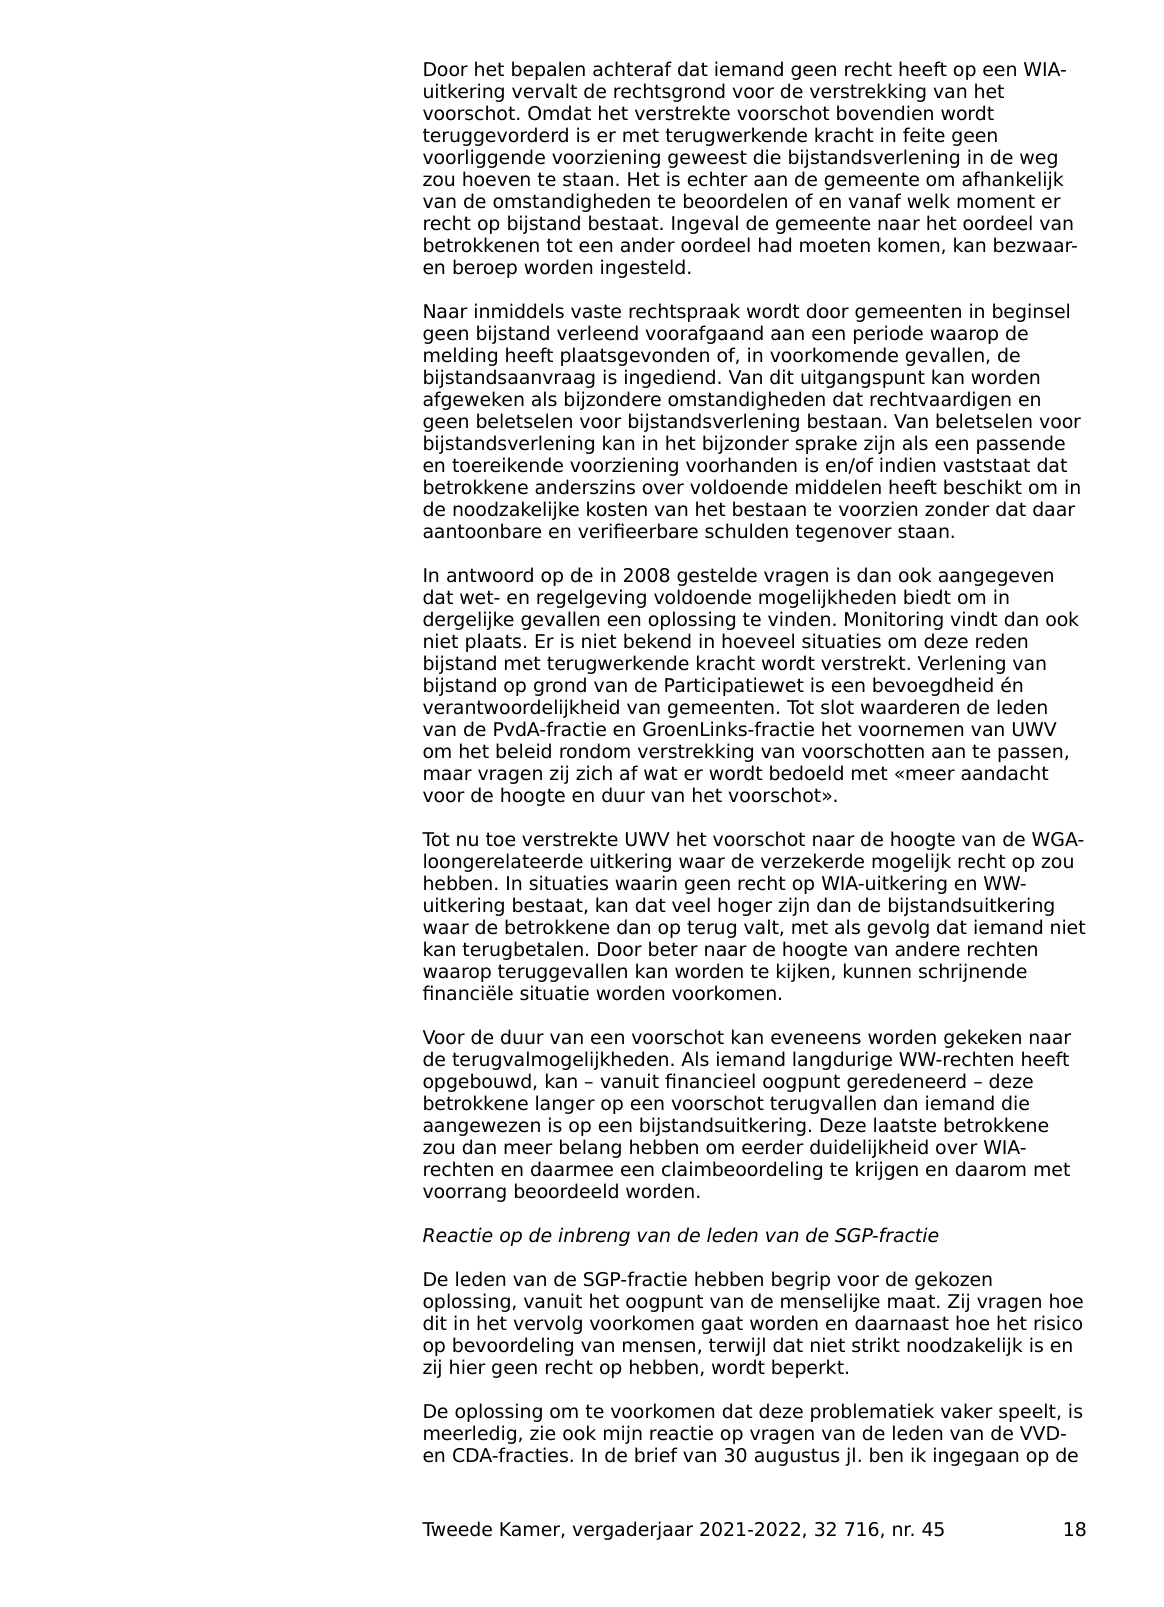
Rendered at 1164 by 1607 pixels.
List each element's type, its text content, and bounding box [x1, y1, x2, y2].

text Naar inmiddels vaste rechtspraak wordt door gemeenten in beginsel geen bijstand verleend voorafgaand aan een periode waarop de melding heeft plaatsgevonden of, in voorkomende gevallen, de bijstandsaanvraag is ingediend. Van dit uitgangspunt kan worden afgeweken als bijzondere omstandigheden dat rechtvaardigen en geen beletselen voor bijstandsverlening bestaan. Van beletselen voor bijstandsverlening kan in het bijzonder sprake zijn als een passende en toereikende voorziening voorhanden is en/of indien vaststaat dat betrokkene anderszins over voldoende middelen heeft beschikt om in de noodzakelijke kosten van het bestaan te voorzien zonder dat daar aantoonbare en verifieerbare schulden tegenover staan. [422, 301, 1087, 543]
text Voor de duur van een voorschot kan eveneens worden gekeken naar de terugvalmogelijkheden. Als iemand langdurige WW-rechten heeft opgebouwd, kan – vanuit financieel oogpunt geredeneerd – deze betrokkene langer op een voorschot terugvallen dan iemand die aangewezen is op een bijstandsuitkering. Deze laatste betrokkene zou dan meer belang hebben om eerder duidelijkheid over WIA-rechten en daarmee een claimbeoordeling te krijgen en daarom met voorrang beoordeeld worden. [422, 1027, 1087, 1203]
text De leden van de SGP-fractie hebben begrip voor de gekozen oplossing, vanuit het oogpunt van de menselijke maat. Zij vragen hoe dit in het vervolg voorkomen gaat worden en daarnaast hoe het risico op bevoordeling van mensen, terwijl dat niet strikt noodzakelijk is en zij hier geen recht op hebben, wordt beperkt. [422, 1269, 1087, 1379]
text Door het bepalen achteraf dat iemand geen recht heeft op een WIA-uitkering vervalt de rechtsgrond voor de verstrekking van het voorschot. Omdat het verstrekte voorschot bovendien wordt teruggevorderd is er met terugwerkende kracht in feite geen voorliggende voorziening geweest die bijstandsverlening in de weg zou hoeven te staan. Het is echter aan de gemeente om afhankelijk van de omstandigheden te beoordelen of en vanaf welk moment er recht op bijstand bestaat. Ingeval de gemeente naar het oordeel van betrokkenen tot een ander oordeel had moeten komen, kan bezwaar- en beroep worden ingesteld. [422, 59, 1087, 279]
subtitle Reactie op de inbreng van de leden van de SGP-fractie [422, 1225, 1087, 1247]
text Tot nu toe verstrekte UWV het voorschot naar de hoogte van de WGA-loongerelateerde uitkering waar de verzekerde mogelijk recht op zou hebben. In situaties waarin geen recht op WIA-uitkering en WW-uitkering bestaat, kan dat veel hoger zijn dan de bijstandsuitkering waar de betrokkene dan op terug valt, met als gevolg dat iemand niet kan terugbetalen. Door beter naar de hoogte van andere rechten waarop teruggevallen kan worden te kijken, kunnen schrijnende financiële situatie worden voorkomen. [422, 829, 1087, 1005]
text De oplossing om te voorkomen dat deze problematiek vaker speelt, is meerledig, zie ook mijn reactie op vragen van de leden van de VVD- en CDA-fracties. In de brief van 30 augustus jl. ben ik ingegaan op de [422, 1401, 1087, 1467]
text In antwoord op de in 2008 gestelde vragen is dan ook aangegeven dat wet- en regelgeving voldoende mogelijkheden biedt om in dergelijke gevallen een oplossing te vinden. Monitoring vindt dan ook niet plaats. Er is niet bekend in hoeveel situaties om deze reden bijstand met terugwerkende kracht wordt verstrekt. Verlening van bijstand op grond van de Participatiewet is een bevoegdheid én verantwoordelijkheid van gemeenten. Tot slot waarderen de leden van de PvdA-fractie en GroenLinks-fractie het voornemen van UWV om het beleid rondom verstrekking van voorschotten aan te passen, maar vragen zij zich af wat er wordt bedoeld met «meer aandacht voor de hoogte en duur van het voorschot». [422, 565, 1087, 807]
